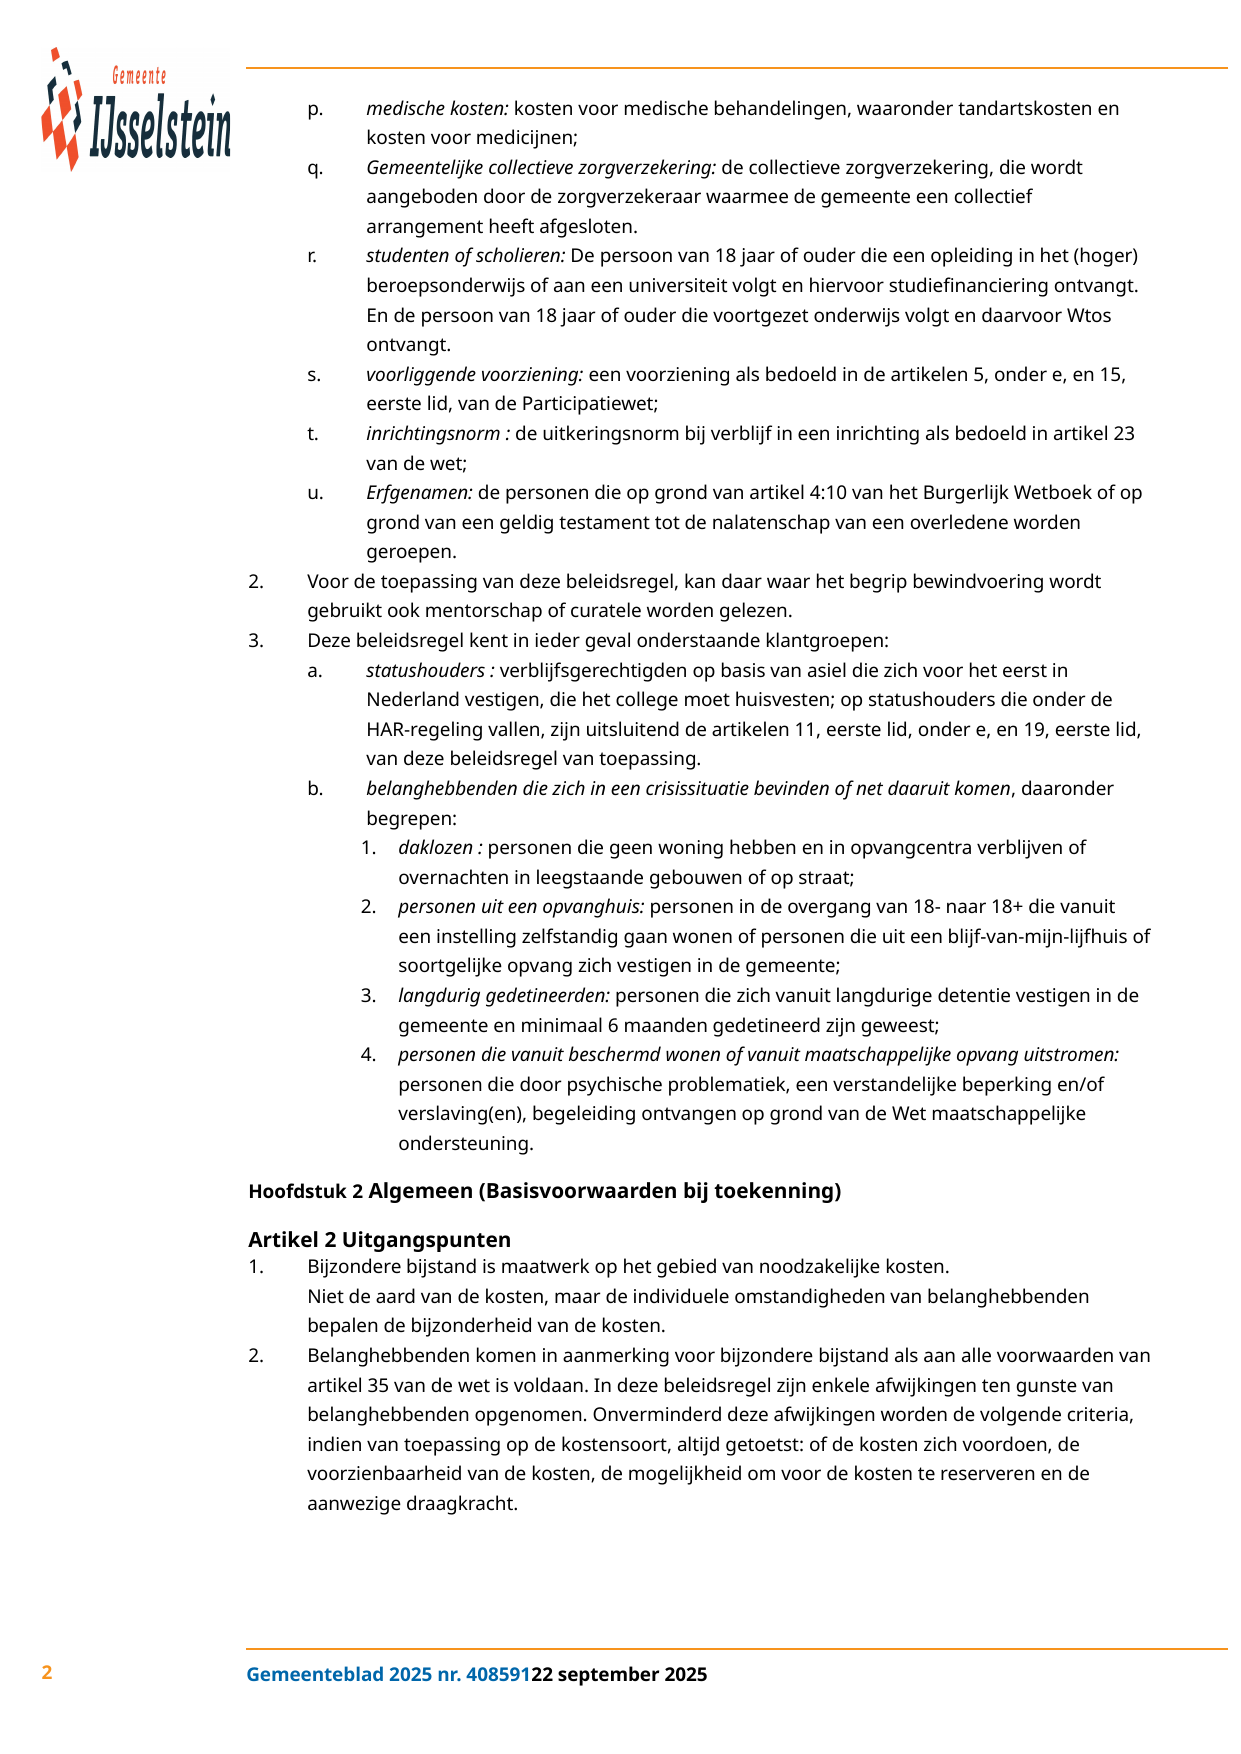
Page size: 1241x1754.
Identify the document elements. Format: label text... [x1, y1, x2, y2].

list Bijzondere bijstand is maatwerk op het gebied van noodzakelijke kosten. [248, 1253, 1152, 1279]
text Hoofdstuk 2 Algemeen (Basisvoorwaarden bij toekenning) [248, 1176, 1152, 1204]
list inrichtingsnorm : de uitkeringsnorm bij verblijf in een inrichting als bedoeld in artikel 23 van de wet; [307, 420, 1152, 476]
list Erfgenamen: de personen die op grond van artikel 4:10 van het Burgerlijk Wetboek of op grond van een geldig testament tot de nalatenschap van een overledene worden geroepen. [307, 479, 1152, 564]
list statushouders : verblijfsgerechtigden op basis van asiel die zich voor het eerst in Nederland vestigen, die het college moet huisvesten; op statushouders die onder de HAR-regeling vallen, zijn uitsluitend de artikelen 11, eerste lid, onder e, en 19, eerste lid, van deze beleidsregel van toepassing. [307, 657, 1152, 771]
list voorliggende voorziening: een voorziening als bedoeld in de artikelen 5, onder e, en 15, eerste lid, van de Participatiewet; [307, 361, 1152, 416]
list Voor de toepassing van deze beleidsregel, kan daar waar het begrip bewindvoering wordt gebruikt ook mentorschap of curatele worden gelezen. [248, 568, 1152, 623]
text Artikel 2 Uitgangspunten [248, 1225, 1152, 1253]
list personen die vanuit beschermd wonen of vanuit maatschappelijke opvang uitstromen: personen die door psychische problematiek, een verstandelijke beperking en/of verslaving(en), begeleiding ontvangen op grond van de Wet maatschappelijke ondersteuning. [361, 1041, 1152, 1156]
list personen uit een opvanghuis: personen in de overgang van 18- naar 18+ die vanuit een instelling zelfstandig gaan wonen of personen die uit een blijf-van-mijn-lijfhuis of soortgelijke opvang zich vestigen in de gemeente; [361, 893, 1152, 978]
list studenten of scholieren: De persoon van 18 jaar of ouder die een opleiding in het (hoger) beroepsonderwijs of aan een universiteit volgt en hiervoor studiefinanciering ontvangt. En de persoon van 18 jaar of ouder die voortgezet onderwijs volgt en daarvoor Wtos ontvangt. [307, 243, 1152, 357]
list Gemeentelijke collectieve zorgverzekering: de collectieve zorgverzekering, die wordt aangeboden door de zorgverzekeraar waarmee de gemeente een collectief arrangement heeft afgesloten. [307, 154, 1152, 239]
list belanghebbenden die zich in een crisissituatie bevinden of net daaruit komen, daaronder begrepen: [307, 775, 1152, 831]
list daklozen : personen die geen woning hebben en in opvangcentra verblijven of overnachten in leegstaande gebouwen of op straat; [361, 834, 1152, 890]
list Deze beleidsregel kent in ieder geval onderstaande klantgroepen: [248, 627, 1152, 653]
list medische kosten: kosten voor medische behandelingen, waaronder tandartskosten en kosten voor medicijnen; [307, 95, 1152, 150]
list Niet de aard van de kosten, maar de individuele omstandigheden van belanghebbenden bepalen de bijzonderheid van de kosten. [248, 1283, 1152, 1338]
picture [41, 47, 231, 172]
list Belanghebbenden komen in aanmerking voor bijzondere bijstand als aan alle voorwaarden van artikel 35 van de wet is voldaan. In deze beleidsregel zijn enkele afwijkingen ten gunste van belanghebbenden opgenomen. Onverminderd deze afwijkingen worden de volgende criteria, indien van toepassing op de kostensoort, altijd getoetst: of de kosten zich voordoen, de voorzienbaarheid van de kosten, de mogelijkheid om voor de kosten te reserveren en de aanwezige draagkracht. [248, 1342, 1152, 1516]
list langdurig gedetineerden: personen die zich vanuit langdurige detentie vestigen in de gemeente en minimaal 6 maanden gedetineerd zijn geweest; [361, 982, 1152, 1038]
